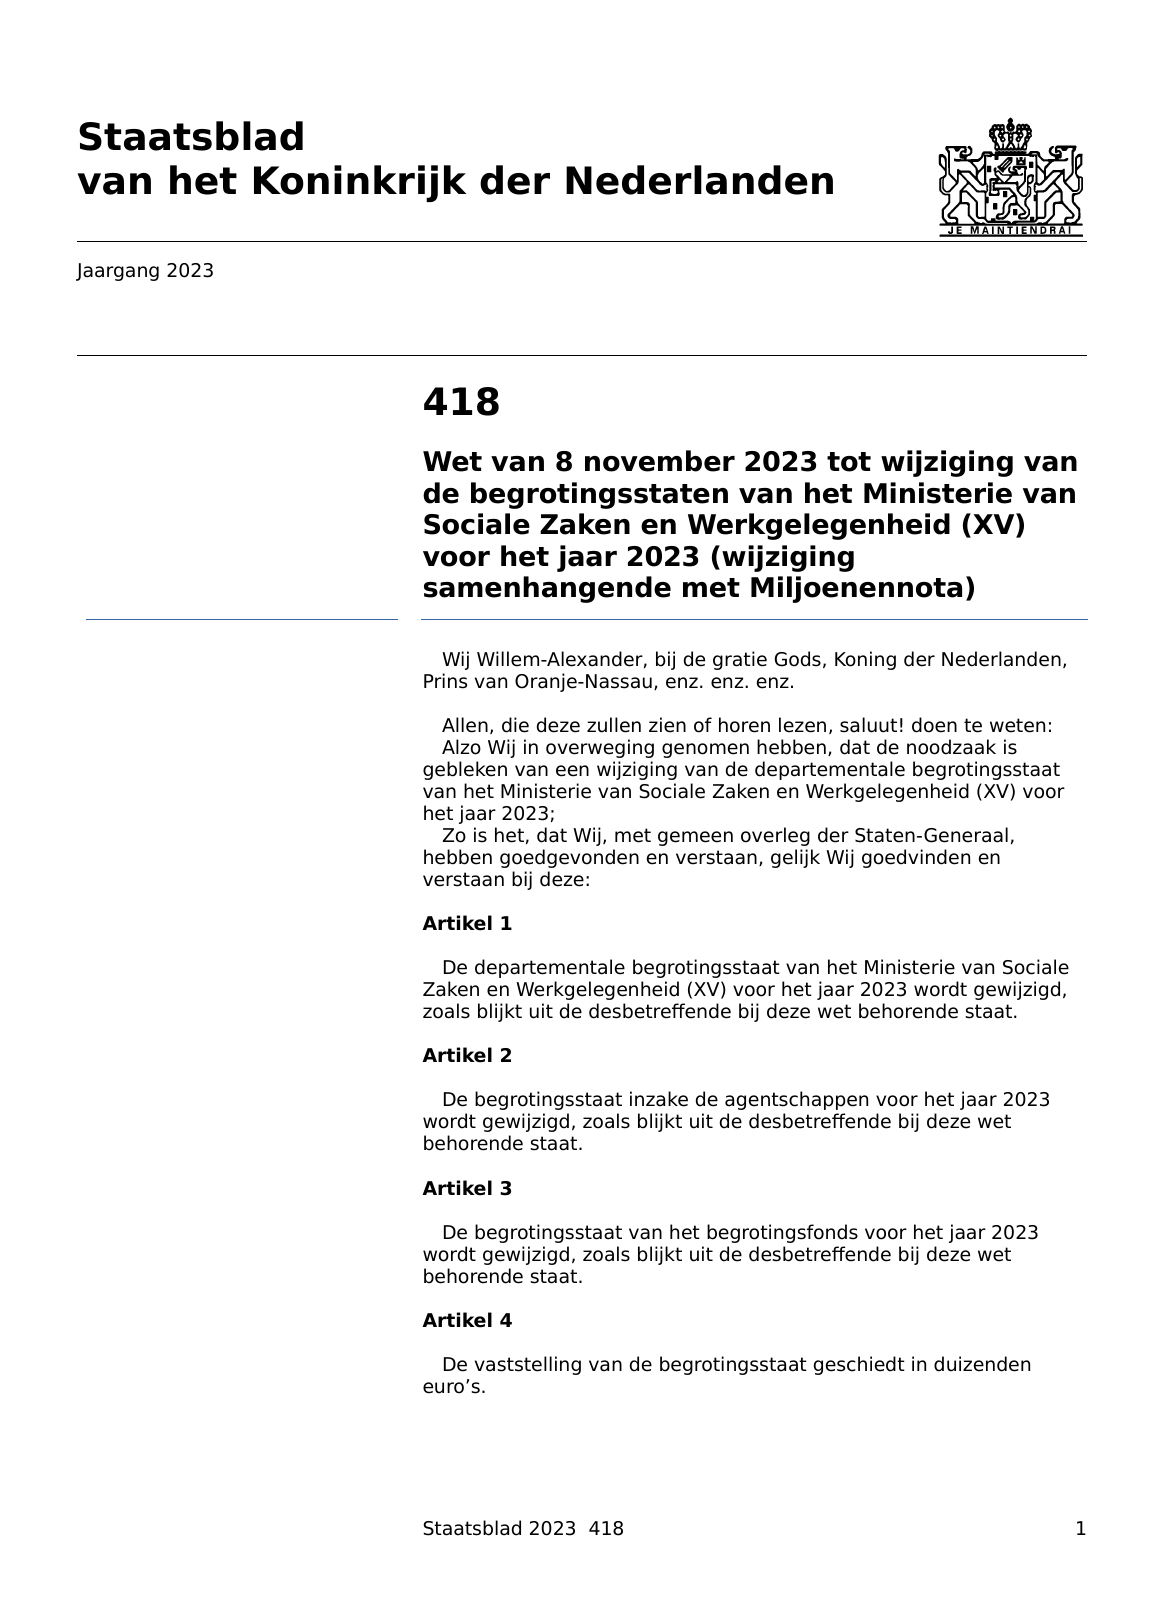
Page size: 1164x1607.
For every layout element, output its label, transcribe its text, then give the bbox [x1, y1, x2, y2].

text De begrotingsstaat inzake de agentschappen voor het jaar 2023 wordt gewijzigd, zoals blijkt uit de desbetreffende bij deze wet behorende staat. [422, 1089, 1087, 1155]
table_header Staatsblad van het Koninkrijk der Nederlanden [77, 100, 886, 241]
text Alzo Wij in overweging genomen hebben, dat de noodzaak is gebleken van een wijziging van de departementale begrotingsstaat van het Ministerie van Sociale Zaken en Werkgelegenheid (XV) voor het jaar 2023; [422, 737, 1087, 825]
table_header [886, 100, 1087, 241]
text Wet van 8 november 2023 tot wijziging van de begrotingsstaten van het Ministerie van Sociale Zaken en Werkgelegenheid (XV) voor het jaar 2023 (wijziging samenhangende met Miljoenennota) [422, 447, 1087, 604]
subtitle Artikel 1 [422, 913, 1087, 935]
picture [936, 115, 1087, 240]
subtitle 418 [422, 381, 1087, 424]
text De begrotingsstaat van het begrotingsfonds voor het jaar 2023 wordt gewijzigd, zoals blijkt uit de desbetreffende bij deze wet behorende staat. [422, 1222, 1087, 1288]
text Wij Willem-Alexander, bij de gratie Gods, Koning der Nederlanden, Prins van Oranje-Nassau, enz. enz. enz. [422, 649, 1087, 693]
text Zo is het, dat Wij, met gemeen overleg der Staten-Generaal, hebben goedgevonden en verstaan, gelijk Wij goedvinden en verstaan bij deze: [422, 825, 1087, 891]
text De vaststelling van de begrotingsstaat geschiedt in duizenden euro’s. [422, 1354, 1087, 1398]
subtitle Artikel 4 [422, 1310, 1087, 1332]
text Allen, die deze zullen zien of horen lezen, saluut! doen te weten: [422, 715, 1087, 737]
subtitle Artikel 3 [422, 1177, 1087, 1199]
table_cell Jaargang 2023 [77, 242, 1087, 355]
subtitle Artikel 2 [422, 1045, 1087, 1067]
text De departementale begrotingsstaat van het Ministerie van Sociale Zaken en Werkgelegenheid (XV) voor het jaar 2023 wordt gewijzigd, zoals blijkt uit de desbetreffende bij deze wet behorende staat. [422, 957, 1087, 1023]
